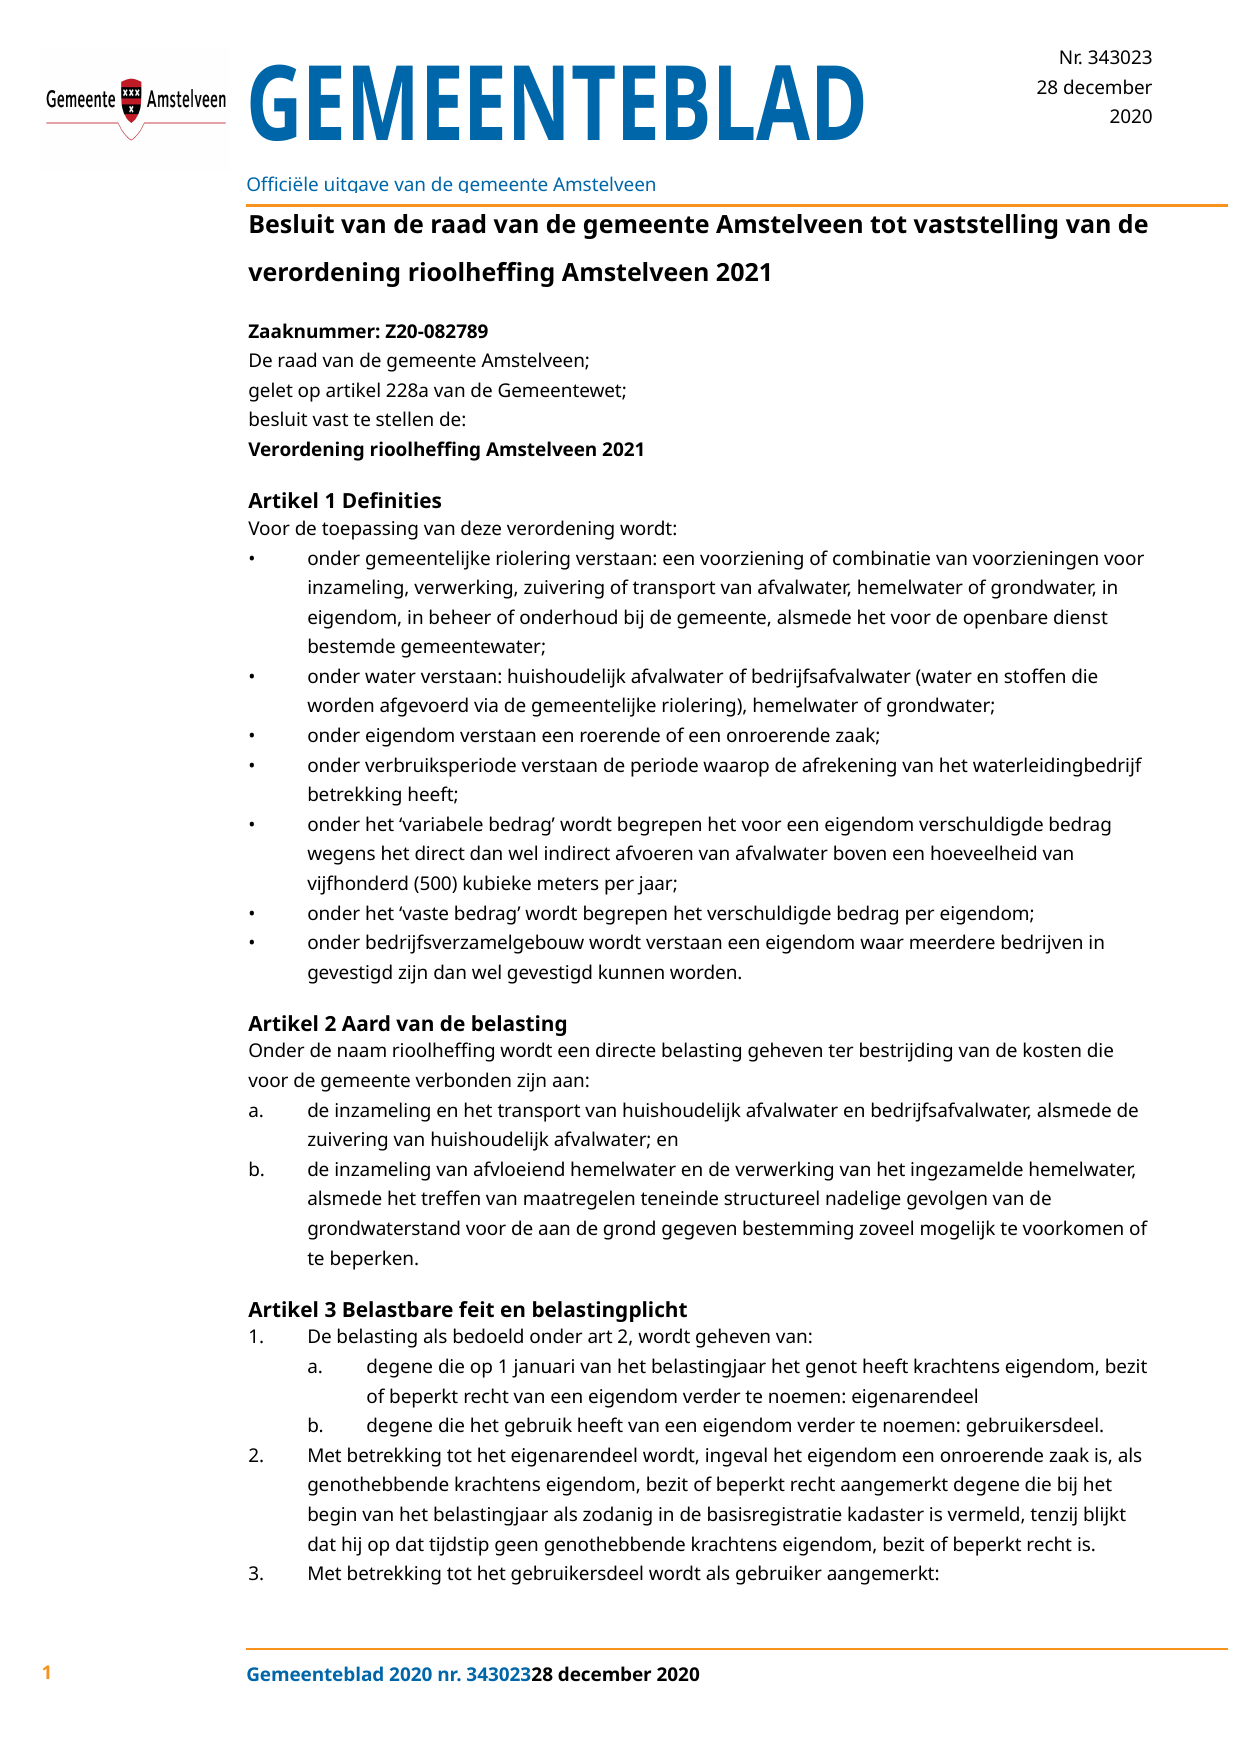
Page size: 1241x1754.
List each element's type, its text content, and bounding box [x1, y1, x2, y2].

text gelet op artikel 228a van de Gemeentewet; [248, 377, 1152, 403]
text Artikel 1 Definities [248, 487, 1152, 515]
text Besluit van de raad van de gemeente Amstelveen tot vaststelling van de verordening rioolheffing Amstelveen 2021 [248, 207, 1152, 288]
list onder eigendom verstaan een roerende of een onroerende zaak; [248, 722, 1152, 748]
list Met betrekking tot het eigenarendeel wordt, ingeval het eigendom een onroerende zaak is, als genothebbende krachtens eigendom, bezit of beperkt recht aangemerkt degene die bij het begin van het belastingjaar als zodanig in de basisregistratie kadaster is vermeld, tenzij blijkt dat hij op dat tijdstip geen genothebbende krachtens eigendom, bezit of beperkt recht is. [248, 1442, 1152, 1556]
list onder verbruiksperiode verstaan de periode waarop de afrekening van het waterleidingbedrijf betrekking heeft; [248, 752, 1152, 807]
list onder het ‘variabele bedrag’ wordt begrepen het voor een eigendom verschuldigde bedrag wegens het direct dan wel indirect afvoeren van afvalwater boven een hoeveelheid van vijfhonderd (500) kubieke meters per jaar; [248, 811, 1152, 896]
text Verordening rioolheffing Amstelveen 2021 [248, 436, 1152, 462]
list degene die op 1 januari van het belastingjaar het genot heeft krachtens eigendom, bezit of beperkt recht van een eigendom verder te noemen: eigenarendeel [307, 1353, 1152, 1408]
list onder gemeentelijke riolering verstaan: een voorziening of combinatie van voorzieningen voor inzameling, verwerking, zuivering of transport van afvalwater, hemelwater of grondwater, in eigendom, in beheer of onderhoud bij de gemeente, alsmede het voor de openbare dienst bestemde gemeentewater; [248, 545, 1152, 659]
text Artikel 2 Aard van de belasting [248, 1009, 1152, 1038]
text besluit vast te stellen de: [248, 407, 1152, 432]
list De belasting als bedoeld onder art 2, wordt geheven van: [248, 1324, 1152, 1349]
picture [41, 47, 231, 172]
list onder water verstaan: huishoudelijk afvalwater of bedrijfsafvalwater (water en stoffen die worden afgevoerd via de gemeentelijke riolering), hemelwater of grondwater; [248, 663, 1152, 718]
text Artikel 3 Belastbare feit en belastingplicht [248, 1295, 1152, 1324]
list onder bedrijfsverzamelgebouw wordt verstaan een eigendom waar meerdere bedrijven in gevestigd zijn dan wel gevestigd kunnen worden. [248, 929, 1152, 984]
list degene die het gebruik heeft van een eigendom verder te noemen: gebruikersdeel. [307, 1412, 1152, 1438]
text De raad van de gemeente Amstelveen; [248, 347, 1152, 373]
text Onder de naam rioolheffing wordt een directe belasting geheven ter bestrijding van de kosten die voor de gemeente verbonden zijn aan: [248, 1038, 1152, 1093]
text Voor de toepassing van deze verordening wordt: [248, 515, 1152, 541]
list onder het ‘vaste bedrag’ wordt begrepen het verschuldigde bedrag per eigendom; [248, 900, 1152, 925]
list de inzameling van afvloeiend hemelwater en de verwerking van het ingezamelde hemelwater, alsmede het treffen van maatregelen teneinde structureel nadelige gevolgen van de grondwaterstand voor de aan de grond gegeven bestemming zoveel mogelijk te voorkomen of te beperken. [248, 1156, 1152, 1271]
text Zaaknummer: Z20-082789 [248, 318, 1152, 344]
list Met betrekking tot het gebruikersdeel wordt als gebruiker aangemerkt: [248, 1560, 1152, 1586]
list de inzameling en het transport van huishoudelijk afvalwater en bedrijfsafvalwater, alsmede de zuivering van huishoudelijk afvalwater; en [248, 1097, 1152, 1152]
